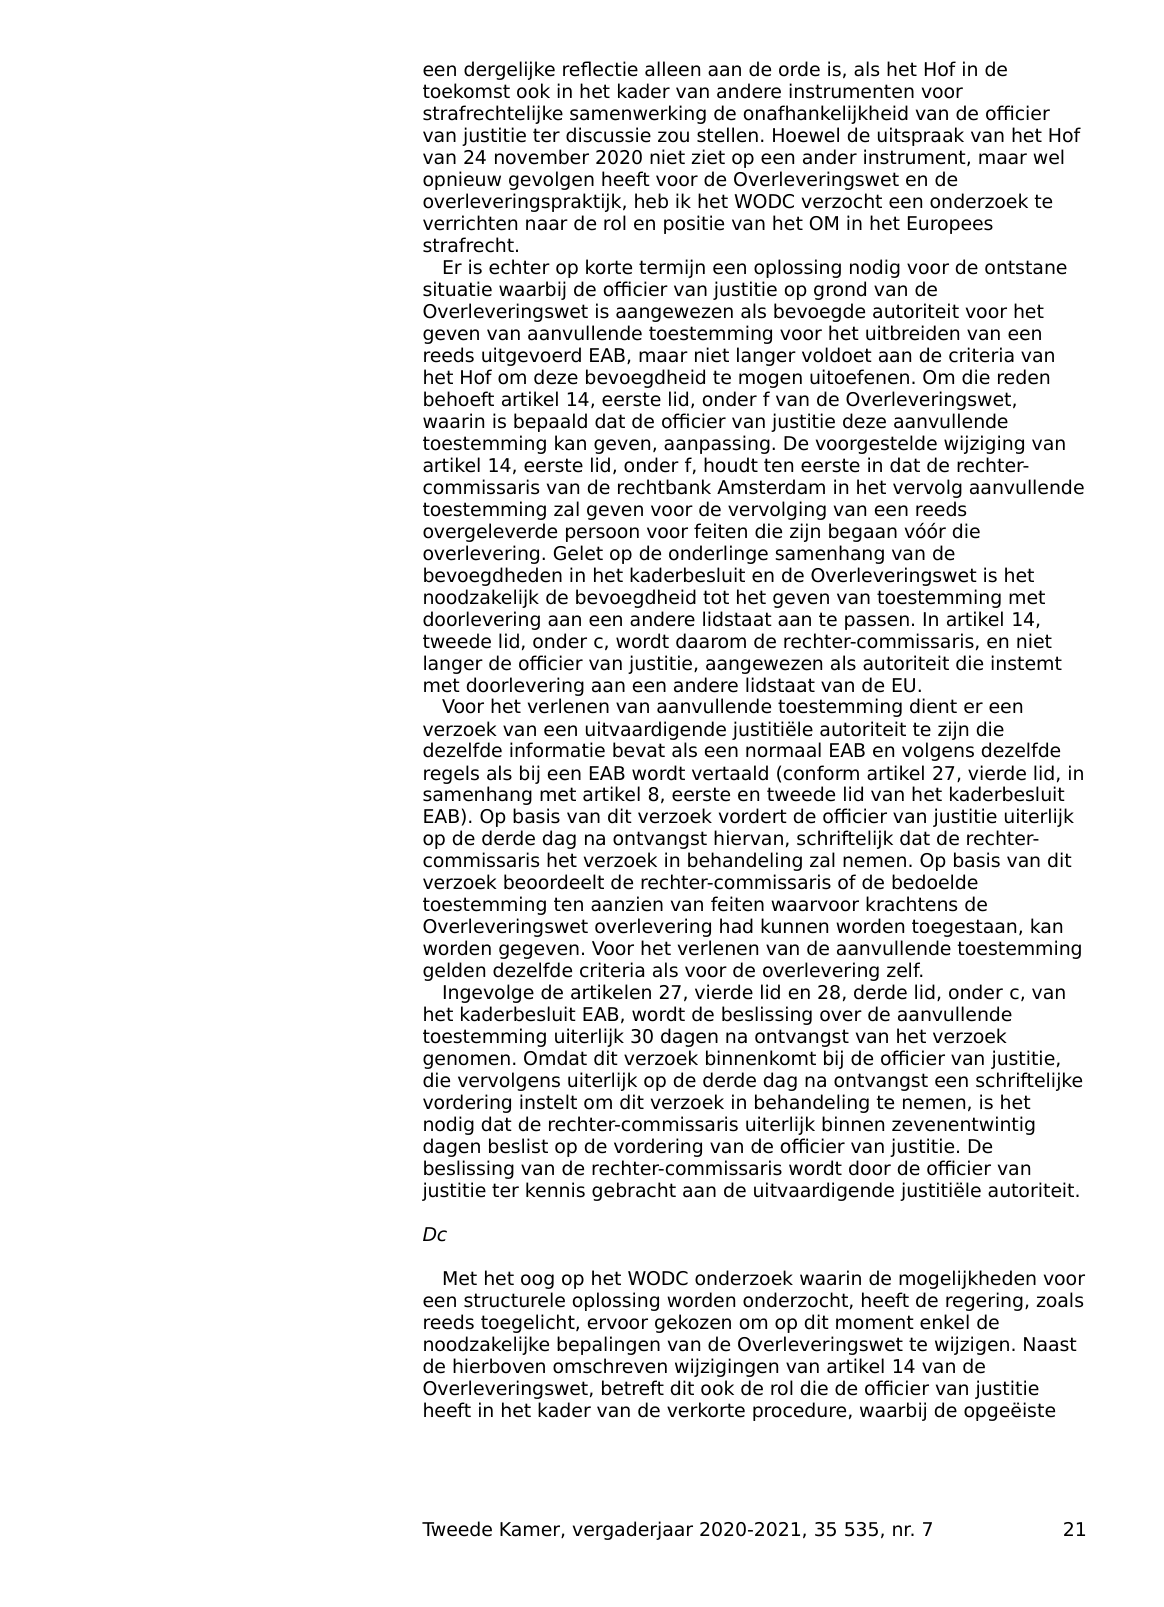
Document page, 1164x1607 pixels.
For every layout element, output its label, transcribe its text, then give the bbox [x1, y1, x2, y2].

text een dergelijke reflectie alleen aan de orde is, als het Hof in de toekomst ook in het kader van andere instrumenten voor strafrechtelijke samenwerking de onafhankelijkheid van de officier van justitie ter discussie zou stellen. Hoewel de uitspraak van het Hof van 24 november 2020 niet ziet op een ander instrument, maar wel opnieuw gevolgen heeft voor de Overleveringswet en de overleveringspraktijk, heb ik het WODC verzocht een onderzoek te verrichten naar de rol en positie van het OM in het Europees strafrecht. [422, 59, 1087, 257]
text Ingevolge de artikelen 27, vierde lid en 28, derde lid, onder c, van het kaderbesluit EAB, wordt de beslissing over de aanvullende toestemming uiterlijk 30 dagen na ontvangst van het verzoek genomen. Omdat dit verzoek binnenkomt bij de officier van justitie, die vervolgens uiterlijk op de derde dag na ontvangst een schriftelijke vordering instelt om dit verzoek in behandeling te nemen, is het nodig dat de rechter-commissaris uiterlijk binnen zevenentwintig dagen beslist op de vordering van de officier van justitie. De beslissing van de rechter-commissaris wordt door de officier van justitie ter kennis gebracht aan de uitvaardigende justitiële autoriteit. [422, 982, 1087, 1202]
subtitle Dc [422, 1224, 1087, 1246]
text Met het oog op het WODC onderzoek waarin de mogelijkheden voor een structurele oplossing worden onderzocht, heeft de regering, zoals reeds toegelicht, ervoor gekozen om op dit moment enkel de noodzakelijke bepalingen van de Overleveringswet te wijzigen. Naast de hierboven omschreven wijzigingen van artikel 14 van de Overleveringswet, betreft dit ook de rol die de officier van justitie heeft in het kader van de verkorte procedure, waarbij de opgeëiste [422, 1268, 1087, 1422]
text Er is echter op korte termijn een oplossing nodig voor de ontstane situatie waarbij de officier van justitie op grond van de Overleveringswet is aangewezen als bevoegde autoriteit voor het geven van aanvullende toestemming voor het uitbreiden van een reeds uitgevoerd EAB, maar niet langer voldoet aan de criteria van het Hof om deze bevoegdheid te mogen uitoefenen. Om die reden behoeft artikel 14, eerste lid, onder f van de Overleveringswet, waarin is bepaald dat de officier van justitie deze aanvullende toestemming kan geven, aanpassing. De voorgestelde wijziging van artikel 14, eerste lid, onder f, houdt ten eerste in dat de rechter-commissaris van de rechtbank Amsterdam in het vervolg aanvullende toestemming zal geven voor de vervolging van een reeds overgeleverde persoon voor feiten die zijn begaan vóór die overlevering. Gelet op de onderlinge samenhang van de bevoegdheden in het kaderbesluit en de Overleveringswet is het noodzakelijk de bevoegdheid tot het geven van toestemming met doorlevering aan een andere lidstaat aan te passen. In artikel 14, tweede lid, onder c, wordt daarom de rechter-commissaris, en niet langer de officier van justitie, aangewezen als autoriteit die instemt met doorlevering aan een andere lidstaat van de EU. [422, 257, 1087, 696]
text Voor het verlenen van aanvullende toestemming dient er een verzoek van een uitvaardigende justitiële autoriteit te zijn die dezelfde informatie bevat als een normaal EAB en volgens dezelfde regels als bij een EAB wordt vertaald (conform artikel 27, vierde lid, in samenhang met artikel 8, eerste en tweede lid van het kaderbesluit EAB). Op basis van dit verzoek vordert de officier van justitie uiterlijk op de derde dag na ontvangst hiervan, schriftelijk dat de rechter-commissaris het verzoek in behandeling zal nemen. Op basis van dit verzoek beoordeelt de rechter-commissaris of de bedoelde toestemming ten aanzien van feiten waarvoor krachtens de Overleveringswet overlevering had kunnen worden toegestaan, kan worden gegeven. Voor het verlenen van de aanvullende toestemming gelden dezelfde criteria als voor de overlevering zelf. [422, 696, 1087, 982]
